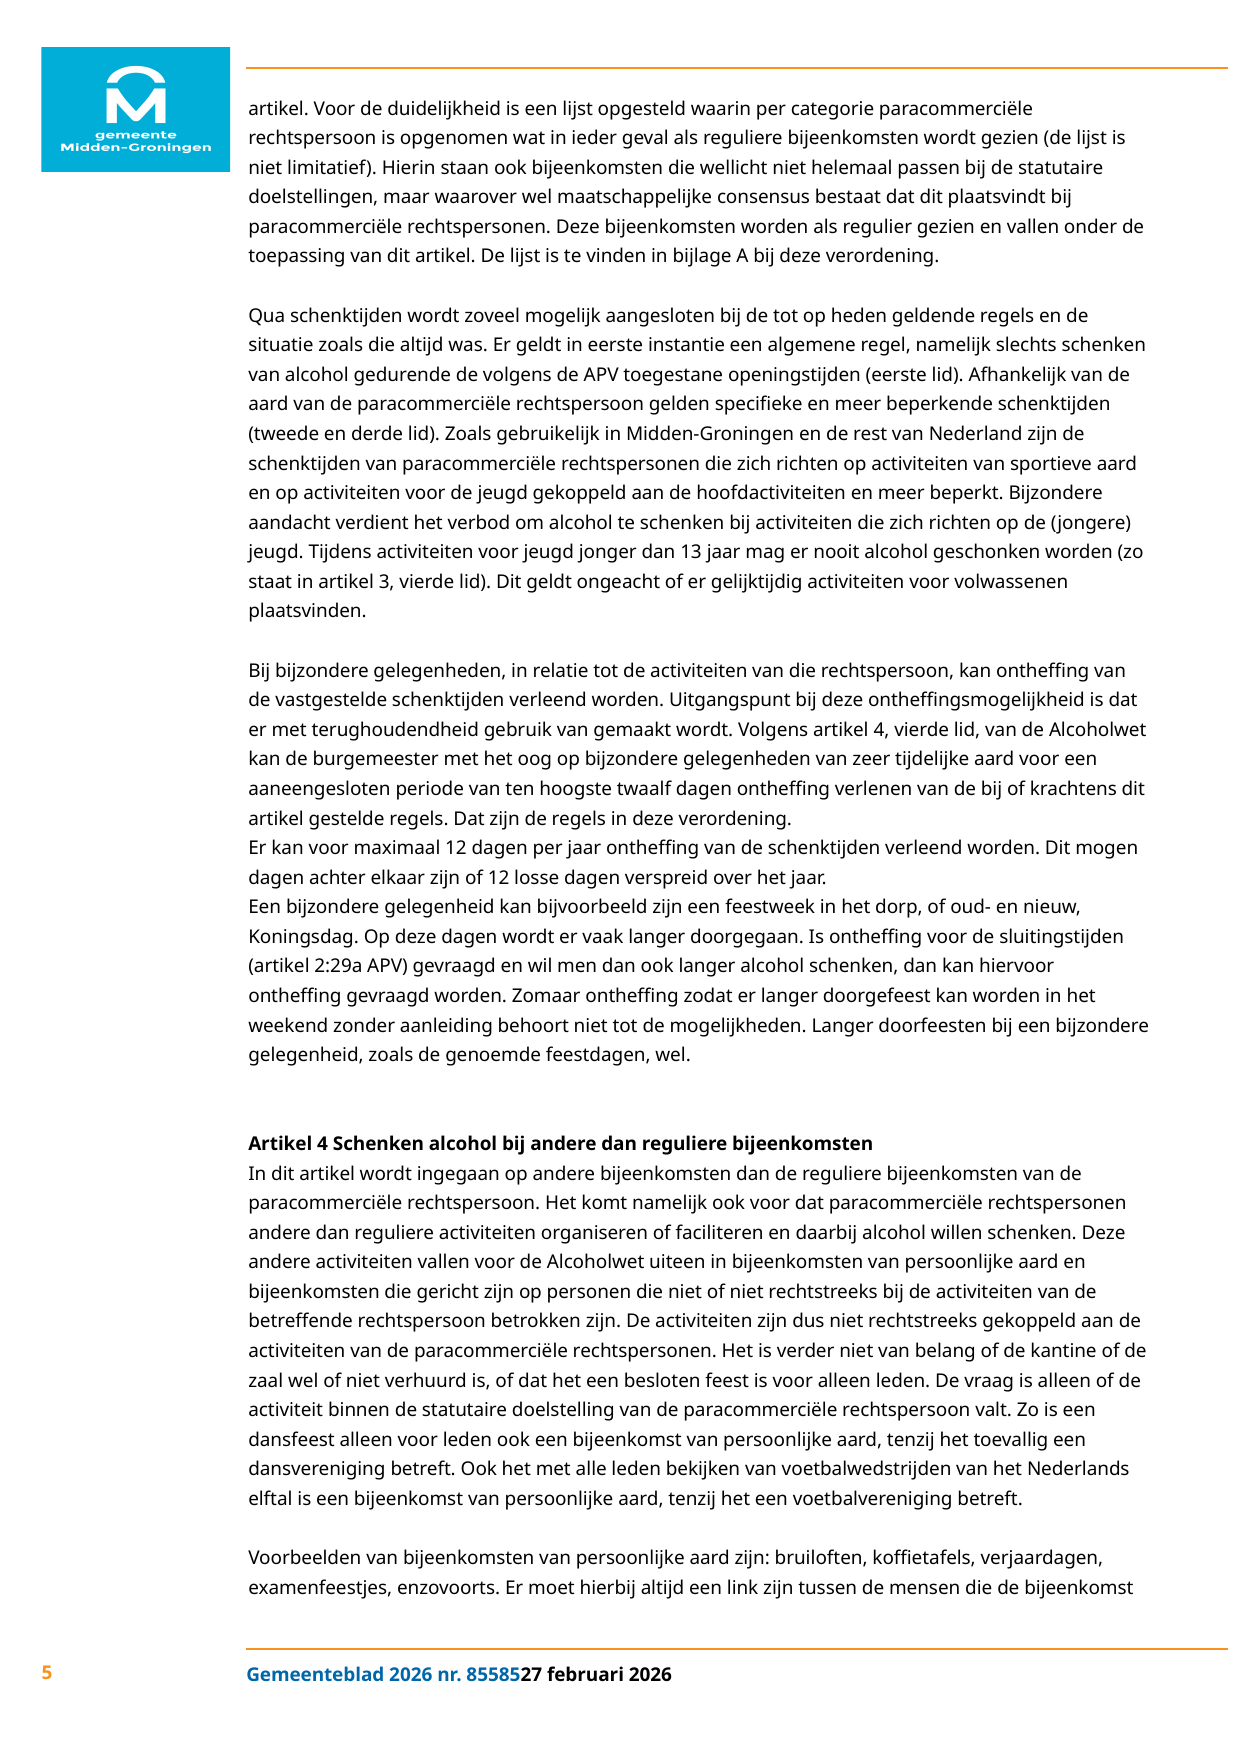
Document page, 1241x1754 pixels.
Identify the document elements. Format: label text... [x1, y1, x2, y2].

text In dit artikel wordt ingegaan op andere bijeenkomsten dan de reguliere bijeenkomsten van de paracommerciële rechtspersoon. Het komt namelijk ook voor dat paracommerciële rechtspersonen andere dan reguliere activiteiten organiseren of faciliteren en daarbij alcohol willen schenken. Deze andere activiteiten vallen voor de Alcoholwet uiteen in bijeenkomsten van persoonlijke aard en bijeenkomsten die gericht zijn op personen die niet of niet rechtstreeks bij de activiteiten van de betreffende rechtspersoon betrokken zijn. De activiteiten zijn dus niet rechtstreeks gekoppeld aan de activiteiten van de paracommerciële rechtspersonen. Het is verder niet van belang of de kantine of de zaal wel of niet verhuurd is, of dat het een besloten feest is voor alleen leden. De vraag is alleen of de activiteit binnen de statutaire doelstelling van de paracommerciële rechtspersoon valt. Zo is een dansfeest alleen voor leden ook een bijeenkomst van persoonlijke aard, tenzij het toevallig een dansvereniging betreft. Ook het met alle leden bekijken van voetbalwedstrijden van het Nederlands elftal is een bijeenkomst van persoonlijke aard, tenzij het een voetbalvereniging betreft. [248, 1160, 1152, 1511]
text artikel. Voor de duidelijkheid is een lijst opgesteld waarin per categorie paracommerciële rechtspersoon is opgenomen wat in ieder geval als reguliere bijeenkomsten wordt gezien (de lijst is niet limitatief). Hierin staan ook bijeenkomsten die wellicht niet helemaal passen bij de statutaire doelstellingen, maar waarover wel maatschappelijke consensus bestaat dat dit plaatsvindt bij paracommerciële rechtspersonen. Deze bijeenkomsten worden als regulier gezien en vallen onder de toepassing van dit artikel. De lijst is te vinden in bijlage A bij deze verordening. [248, 95, 1152, 268]
picture [184, 146, 190, 153]
text Een bijzondere gelegenheid kan bijvoorbeeld zijn een feestweek in het dorp, of oud- en nieuw, Koningsdag. Op deze dagen wordt er vaak langer doorgegaan. Is ontheffing voor de sluitingstijden (artikel 2:29a APV) gevraagd en wil men dan ook langer alcohol schenken, dan kan hiervoor ontheffing gevraagd worden. Zomaar ontheffing zodat er langer doorgefeest kan worden in het weekend zonder aanleiding behoort niet tot de mogelijkheden. Langer doorfeesten bij een bijzondere gelegenheid, zoals de genoemde feestdagen, wel. [248, 893, 1152, 1067]
text Voorbeelden van bijeenkomsten van persoonlijke aard zijn: bruiloften, koffietafels, verjaardagen, examenfeestjes, enzovoorts. Er moet hierbij altijd een link zijn tussen de mensen die de bijeenkomst [248, 1544, 1152, 1600]
picture [108, 66, 164, 82]
text Qua schenktijden wordt zoveel mogelijk aangesloten bij de tot op heden geldende regels en de situatie zoals die altijd was. Er geldt in eerste instantie een algemene regel, namelijk slechts schenken van alcohol gedurende de volgens de APV toegestane openingstijden (eerste lid). Afhankelijk van de aard van de paracommerciële rechtspersoon gelden specifieke en meer beperkende schenktijden (tweede en derde lid). Zoals gebruikelijk in Midden-Groningen en de rest van Nederland zijn de schenktijden van paracommerciële rechtspersonen die zich richten op activiteiten van sportieve aard en op activiteiten voor de jeugd gekoppeld aan de hoofdactiviteiten en meer beperkt. Bijzondere aandacht verdient het verbod om alcohol te schenken bij activiteiten die zich richten op de (jongere) jeugd. Tijdens activiteiten voor jeugd jonger dan 13 jaar mag er nooit alcohol geschonken worden (zo staat in artikel 3, vierde lid). Dit geldt ongeacht of er gelijktijdig activiteiten voor volwassenen plaatsvinden. [248, 302, 1152, 623]
text Bij bijzondere gelegenheden, in relatie tot de activiteiten van die rechtspersoon, kan ontheffing van de vastgestelde schenktijden verleend worden. Uitgangspunt bij deze ontheffingsmogelijkheid is dat er met terughoudendheid gebruik van gemaakt wordt. Volgens artikel 4, vierde lid, van de Alcoholwet kan de burgemeester met het oog op bijzondere gelegenheden van zeer tijdelijke aard voor een aaneengesloten periode van ten hoogste twaalf dagen ontheffing verlenen van de bij of krachtens dit artikel gestelde regels. Dat zijn de regels in deze verordening. [248, 657, 1152, 831]
picture [107, 89, 165, 122]
text Artikel 4 Schenken alcohol bij andere dan reguliere bijeenkomsten [248, 1130, 1152, 1156]
text Er kan voor maximaal 12 dagen per jaar ontheffing van de schenktijden verleend worden. Dit mogen dagen achter elkaar zijn of 12 losse dagen verspreid over het jaar. [248, 834, 1152, 890]
